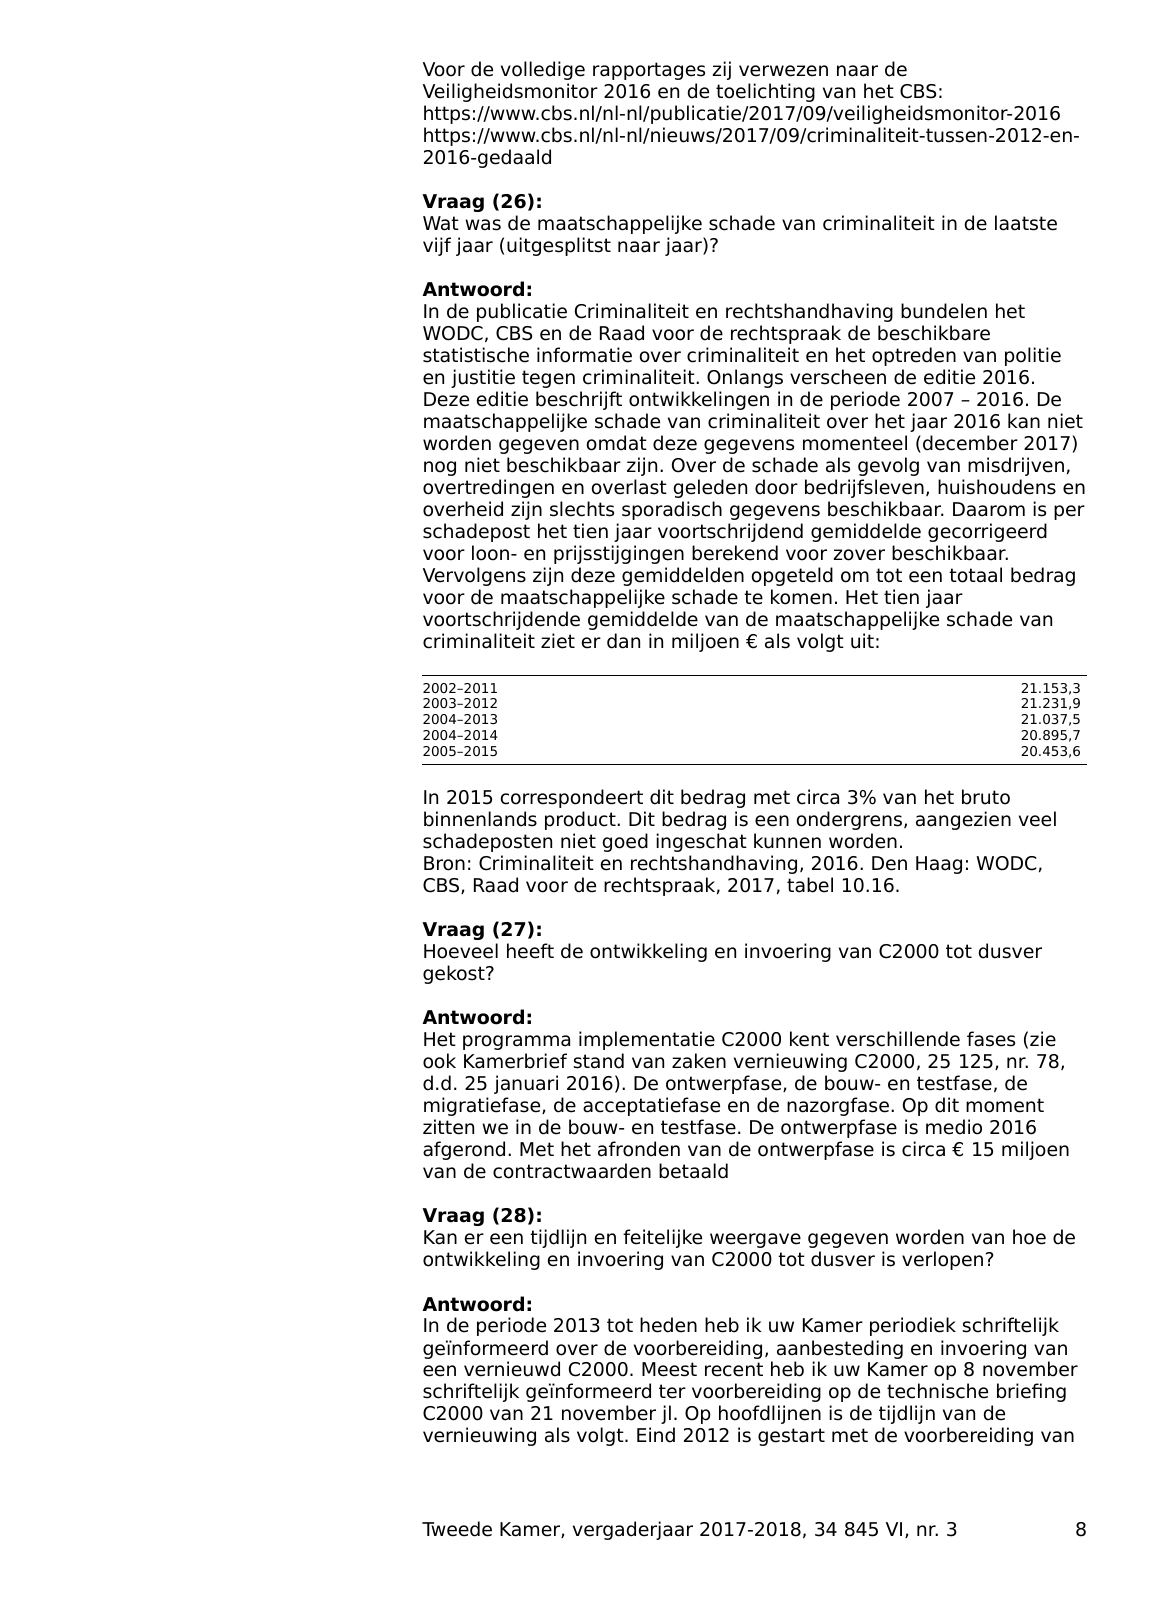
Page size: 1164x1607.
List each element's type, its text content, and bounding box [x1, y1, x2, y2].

text https://www.cbs.nl/nl-nl/nieuws/2017/09/criminaliteit-tussen-2012-en-2016-gedaald [422, 125, 1087, 169]
table_header 2002–2011 [422, 676, 754, 696]
text Bron: Criminaliteit en rechtshandhaving, 2016. Den Haag: WODC, CBS, Raad voor de rechtspraak, 2017, tabel 10.16. [422, 853, 1087, 897]
table_cell 2004–2013 [422, 712, 754, 728]
table_cell 21.231,9 [754, 696, 1087, 712]
table_header 21.153,3 [754, 676, 1087, 696]
table_cell 20.895,7 [754, 728, 1087, 743]
text Antwoord: [422, 279, 1087, 301]
text Antwoord: [422, 1007, 1087, 1029]
table_cell 2005–2015 [422, 744, 754, 764]
table_cell 2004–2014 [422, 728, 754, 743]
text Antwoord: [422, 1293, 1087, 1315]
text Kan er een tijdlijn en feitelijke weergave gegeven worden van hoe de ontwikkeling en invoering van C2000 tot dusver is verlopen? [422, 1227, 1087, 1271]
table_cell 2003–2012 [422, 696, 754, 712]
text Vraag (27): [422, 919, 1087, 941]
text Vraag (26): [422, 191, 1087, 213]
text https://www.cbs.nl/nl-nl/publicatie/2017/09/veiligheidsmonitor-2016 [422, 103, 1087, 125]
text Het programma implementatie C2000 kent verschillende fases (zie ook Kamerbrief stand van zaken vernieuwing C2000, 25 125, nr. 78, d.d. 25 januari 2016). De ontwerpfase, de bouw- en testfase, de migratiefase, de acceptatiefase en de nazorgfase. Op dit moment zitten we in de bouw- en testfase. De ontwerpfase is medio 2016 afgerond. Met het afronden van de ontwerpfase is circa € 15 miljoen van de contractwaarden betaald [422, 1029, 1087, 1183]
text In de publicatie Criminaliteit en rechtshandhaving bundelen het WODC, CBS en de Raad voor de rechtspraak de beschikbare statistische informatie over criminaliteit en het optreden van politie en justitie tegen criminaliteit. Onlangs verscheen de editie 2016. Deze editie beschrijft ontwikkelingen in de periode 2007 – 2016. De maatschappelijke schade van criminaliteit over het jaar 2016 kan niet worden gegeven omdat deze gegevens momenteel (december 2017) nog niet beschikbaar zijn. Over de schade als gevolg van misdrijven, overtredingen en overlast geleden door bedrijfsleven, huishoudens en overheid zijn slechts sporadisch gegevens beschikbaar. Daarom is per schadepost het tien jaar voortschrijdend gemiddelde gecorrigeerd voor loon- en prijsstijgingen berekend voor zover beschikbaar. Vervolgens zijn deze gemiddelden opgeteld om tot een totaal bedrag voor de maatschappelijke schade te komen. Het tien jaar voortschrijdende gemiddelde van de maatschappelijke schade van criminaliteit ziet er dan in miljoen € als volgt uit: [422, 301, 1087, 653]
table_cell 21.037,5 [754, 712, 1087, 728]
text In 2015 correspondeert dit bedrag met circa 3% van het bruto binnenlands product. Dit bedrag is een ondergrens, aangezien veel schadeposten niet goed ingeschat kunnen worden. [422, 787, 1087, 853]
text In de periode 2013 tot heden heb ik uw Kamer periodiek schriftelijk geïnformeerd over de voorbereiding, aanbesteding en invoering van een vernieuwd C2000. Meest recent heb ik uw Kamer op 8 november schriftelijk geïnformeerd ter voorbereiding op de technische briefing C2000 van 21 november jl. Op hoofdlijnen is de tijdlijn van de vernieuwing als volgt. Eind 2012 is gestart met de voorbereiding van [422, 1315, 1087, 1447]
text Vraag (28): [422, 1205, 1087, 1227]
text Hoeveel heeft de ontwikkeling en invoering van C2000 tot dusver gekost? [422, 941, 1087, 985]
text Wat was de maatschappelijke schade van criminaliteit in de laatste vijf jaar (uitgesplitst naar jaar)? [422, 213, 1087, 257]
table_cell 20.453,6 [754, 744, 1087, 764]
text Voor de volledige rapportages zij verwezen naar de Veiligheidsmonitor 2016 en de toelichting van het CBS: [422, 59, 1087, 103]
